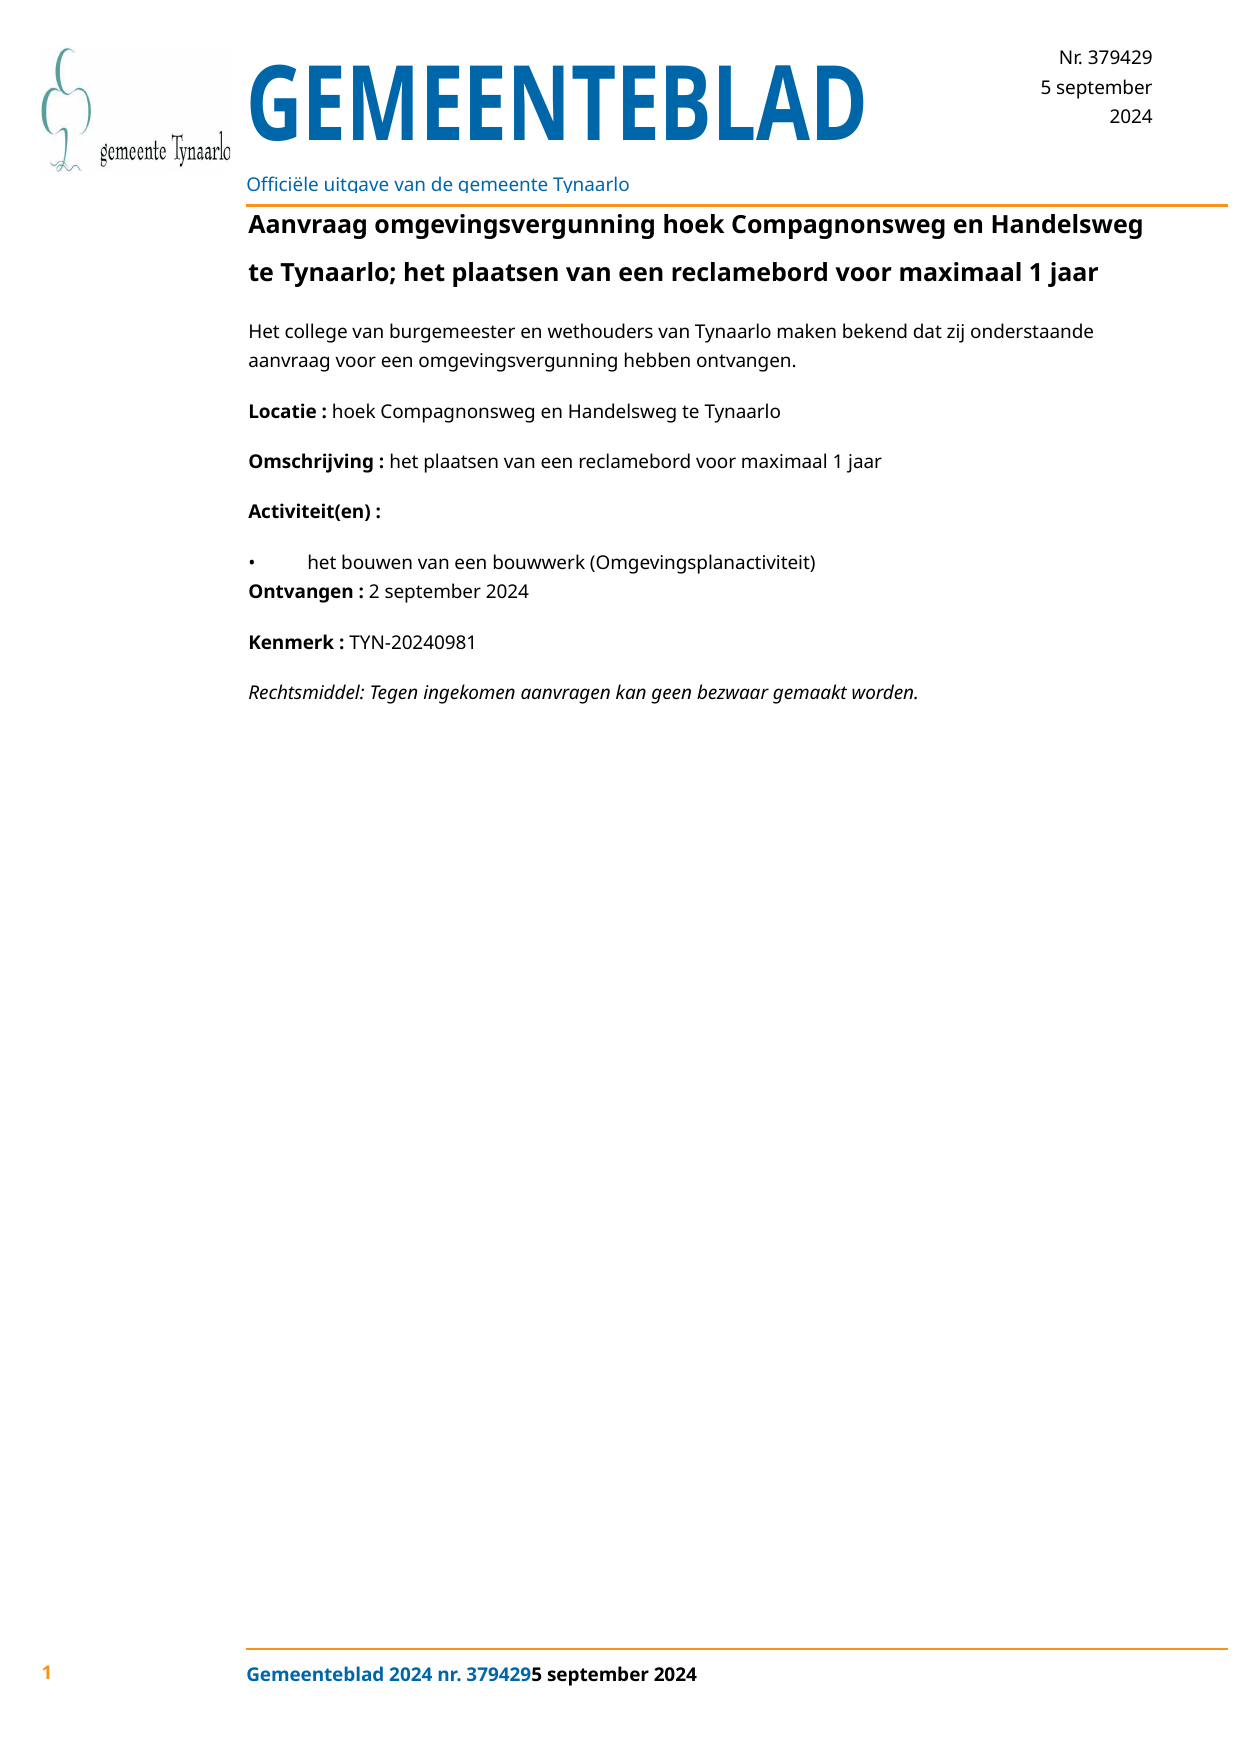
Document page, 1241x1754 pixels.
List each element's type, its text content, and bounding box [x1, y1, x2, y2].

text Locatie : hoek Compagnonsweg en Handelsweg te Tynaarlo [248, 398, 1152, 424]
text Omschrijving : het plaatsen van een reclamebord voor maximaal 1 jaar [248, 448, 1152, 474]
text Het college van burgemeester en wethouders van Tynaarlo maken bekend dat zij onderstaande aanvraag voor een omgevingsvergunning hebben ontvangen. [248, 318, 1152, 373]
text Ontvangen : 2 september 2024 [248, 579, 1152, 604]
text Rechtsmiddel: Tegen ingekomen aanvragen kan geen bezwaar gemaakt worden. [248, 679, 1152, 705]
text Kenmerk : TYN-20240981 [248, 629, 1152, 655]
list het bouwen van een bouwwerk (Omgevingsplanactiviteit) [248, 549, 1152, 575]
picture [41, 47, 231, 172]
text Aanvraag omgevingsvergunning hoek Compagnonsweg en Handelsweg te Tynaarlo; het plaatsen van een reclamebord voor maximaal 1 jaar [248, 207, 1152, 288]
text Activiteit(en) : [248, 499, 1152, 524]
